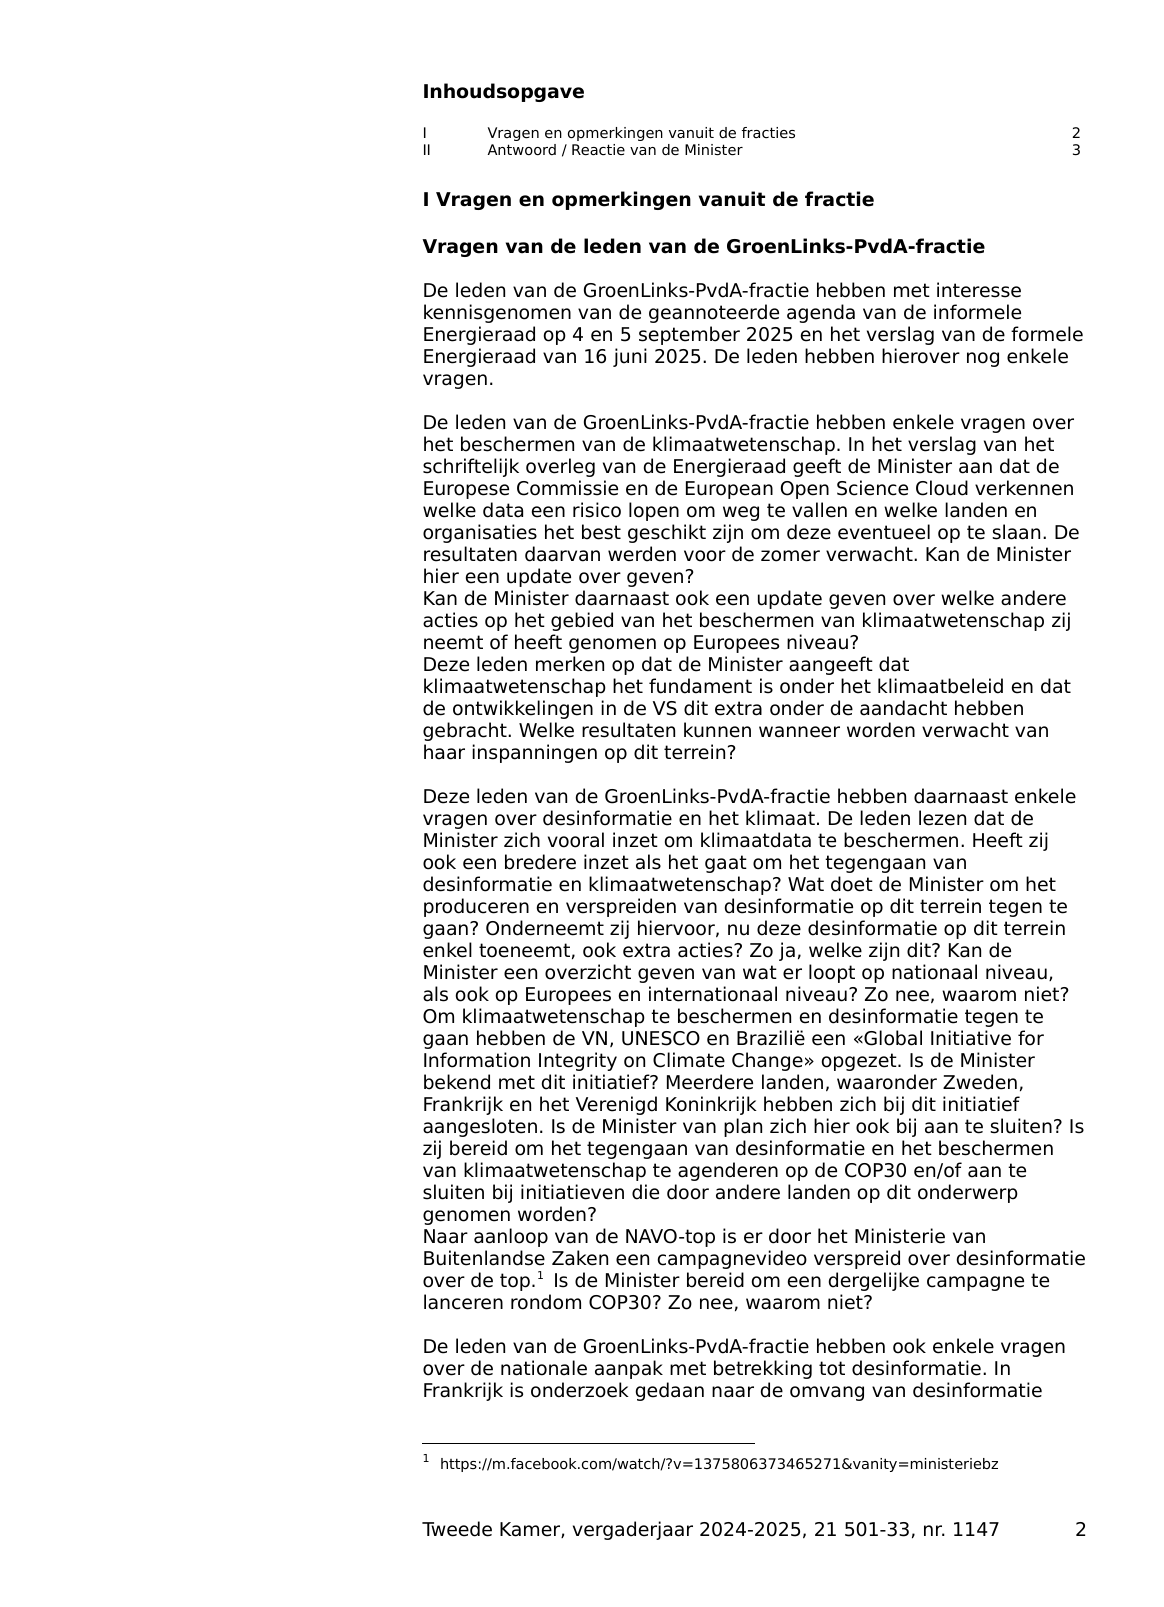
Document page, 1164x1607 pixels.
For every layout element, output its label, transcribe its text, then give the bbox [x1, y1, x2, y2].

table_cell II [422, 142, 481, 159]
text De leden van de GroenLinks-PvdA-fractie hebben enkele vragen over het beschermen van de klimaatwetenschap. In het verslag van het schriftelijk overleg van de Energieraad geeft de Minister aan dat de Europese Commissie en de European Open Science Cloud verkennen welke data een risico lopen om weg te vallen en welke landen en organisaties het best geschikt zijn om deze eventueel op te slaan. De resultaten daarvan werden voor de zomer verwacht. Kan de Minister hier een update over geven? [422, 412, 1087, 588]
table_header Vragen en opmerkingen vanuit de fracties [481, 125, 1013, 142]
text Inhoudsopgave [422, 81, 1087, 103]
text Om klimaatwetenschap te beschermen en desinformatie tegen te gaan hebben de VN, UNESCO en Brazilië een «Global Initiative for Information Integrity on Climate Change» opgezet. Is de Minister bekend met dit initiatief? Meerdere landen, waaronder Zweden, Frankrijk en het Verenigd Koninkrijk hebben zich bij dit initiatief aangesloten. Is de Minister van plan zich hier ook bij aan te sluiten? Is zij bereid om het tegengaan van desinformatie en het beschermen van klimaatwetenschap te agenderen op de COP30 en/of aan te sluiten bij initiatieven die door andere landen op dit onderwerp genomen worden? [422, 1006, 1087, 1226]
text Deze leden van de GroenLinks-PvdA-fractie hebben daarnaast enkele vragen over desinformatie en het klimaat. De leden lezen dat de Minister zich vooral inzet om klimaatdata te beschermen. Heeft zij ook een bredere inzet als het gaat om het tegengaan van desinformatie en klimaatwetenschap? Wat doet de Minister om het produceren en verspreiden van desinformatie op dit terrein tegen te gaan? Onderneemt zij hiervoor, nu deze desinformatie op dit terrein enkel toeneemt, ook extra acties? Zo ja, welke zijn dit? Kan de Minister een overzicht geven van wat er loopt op nationaal niveau, als ook op Europees en internationaal niveau? Zo nee, waarom niet? [422, 786, 1087, 1006]
text De leden van de GroenLinks-PvdA-fractie hebben met interesse kennisgenomen van de geannoteerde agenda van de informele Energieraad op 4 en 5 september 2025 en het verslag van de formele Energieraad van 16 juni 2025. De leden hebben hierover nog enkele vragen. [422, 280, 1087, 390]
text Kan de Minister daarnaast ook een update geven over welke andere acties op het gebied van het beschermen van klimaatwetenschap zij neemt of heeft genomen op Europees niveau? [422, 588, 1087, 654]
table_cell Antwoord / Reactie van de Minister [481, 142, 1013, 159]
text https://m.facebook.com/watch/?v=1375806373465271&vanity=ministeriebz [422, 1452, 1087, 1474]
text Deze leden merken op dat de Minister aangeeft dat klimaatwetenschap het fundament is onder het klimaatbeleid en dat de ontwikkelingen in de VS dit extra onder de aandacht hebben gebracht. Welke resultaten kunnen wanneer worden verwacht van haar inspanningen op dit terrein? [422, 654, 1087, 764]
subtitle Vragen van de leden van de GroenLinks-PvdA-fractie [422, 236, 1087, 258]
subtitle I Vragen en opmerkingen vanuit de fractie [422, 189, 1087, 211]
text Naar aanloop van de NAVO-top is er door het Ministerie van Buitenlandse Zaken een campagnevideo verspreid over desinformatie over de top. Is de Minister bereid om een dergelijke campagne te lanceren rondom COP30? Zo nee, waarom niet? [422, 1226, 1087, 1314]
table_header I [422, 125, 481, 142]
table_header 2 [1013, 125, 1087, 142]
text De leden van de GroenLinks-PvdA-fractie hebben ook enkele vragen over de nationale aanpak met betrekking tot desinformatie. In Frankrijk is onderzoek gedaan naar de omvang van desinformatie [422, 1336, 1087, 1402]
table_cell 3 [1013, 142, 1087, 159]
